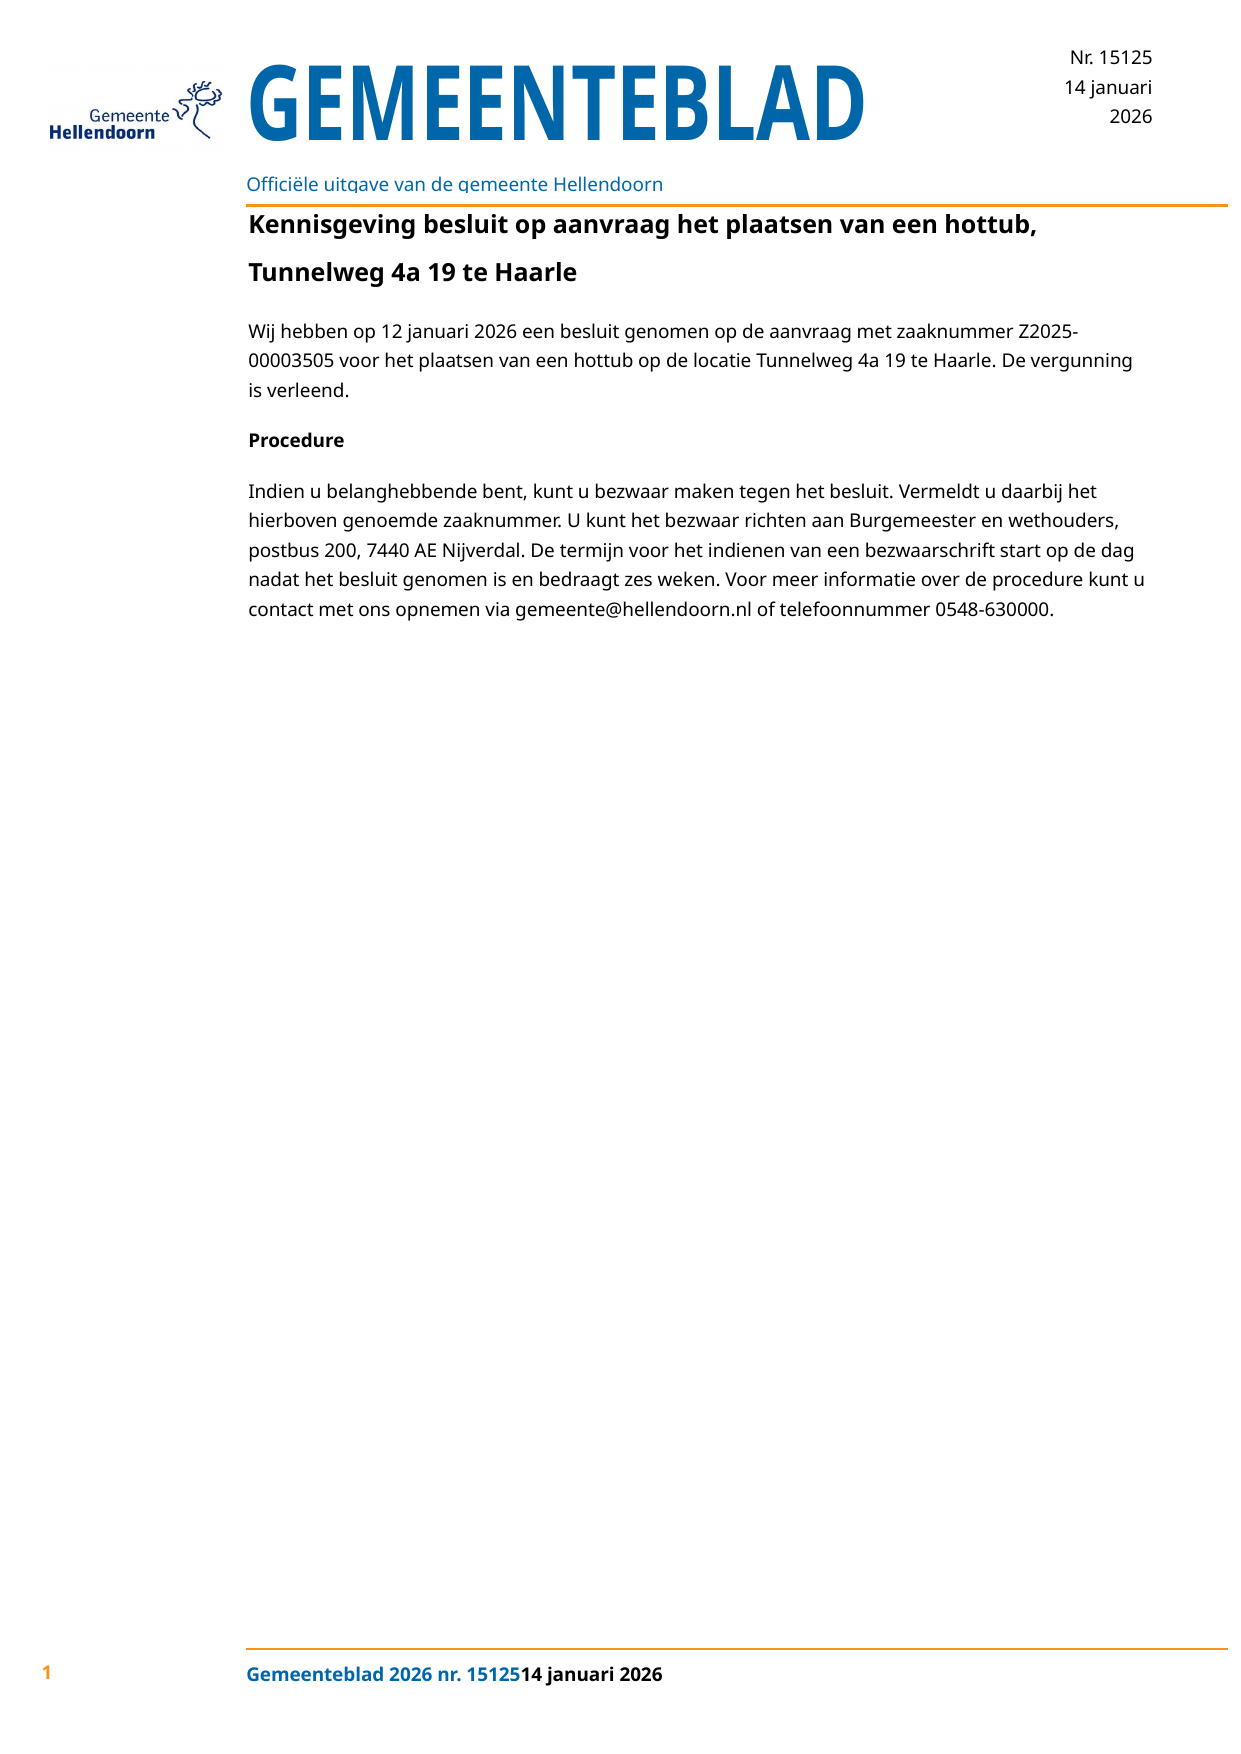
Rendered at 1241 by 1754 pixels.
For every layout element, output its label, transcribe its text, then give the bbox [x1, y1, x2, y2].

picture [41, 47, 231, 172]
text Procedure [248, 427, 1152, 453]
text Wij hebben op 12 januari 2026 een besluit genomen op de aanvraag met zaaknummer Z2025-00003505 voor het plaatsen van een hottub op de locatie Tunnelweg 4a 19 te Haarle. De vergunning is verleend. [248, 318, 1152, 403]
text Indien u belanghebbende bent, kunt u bezwaar maken tegen het besluit. Vermeldt u daarbij het hierboven genoemde zaaknummer. U kunt het bezwaar richten aan Burgemeester en wethouders, postbus 200, 7440 AE Nijverdal. De termijn voor het indienen van een bezwaarschrift start op de dag nadat het besluit genomen is en bedraagt zes weken. Voor meer informatie over de procedure kunt u contact met ons opnemen via gemeente@hellendoorn.nl of telefoonnummer 0548-630000. [248, 478, 1152, 622]
text Kennisgeving besluit op aanvraag het plaatsen van een hottub, Tunnelweg 4a 19 te Haarle [248, 207, 1152, 288]
